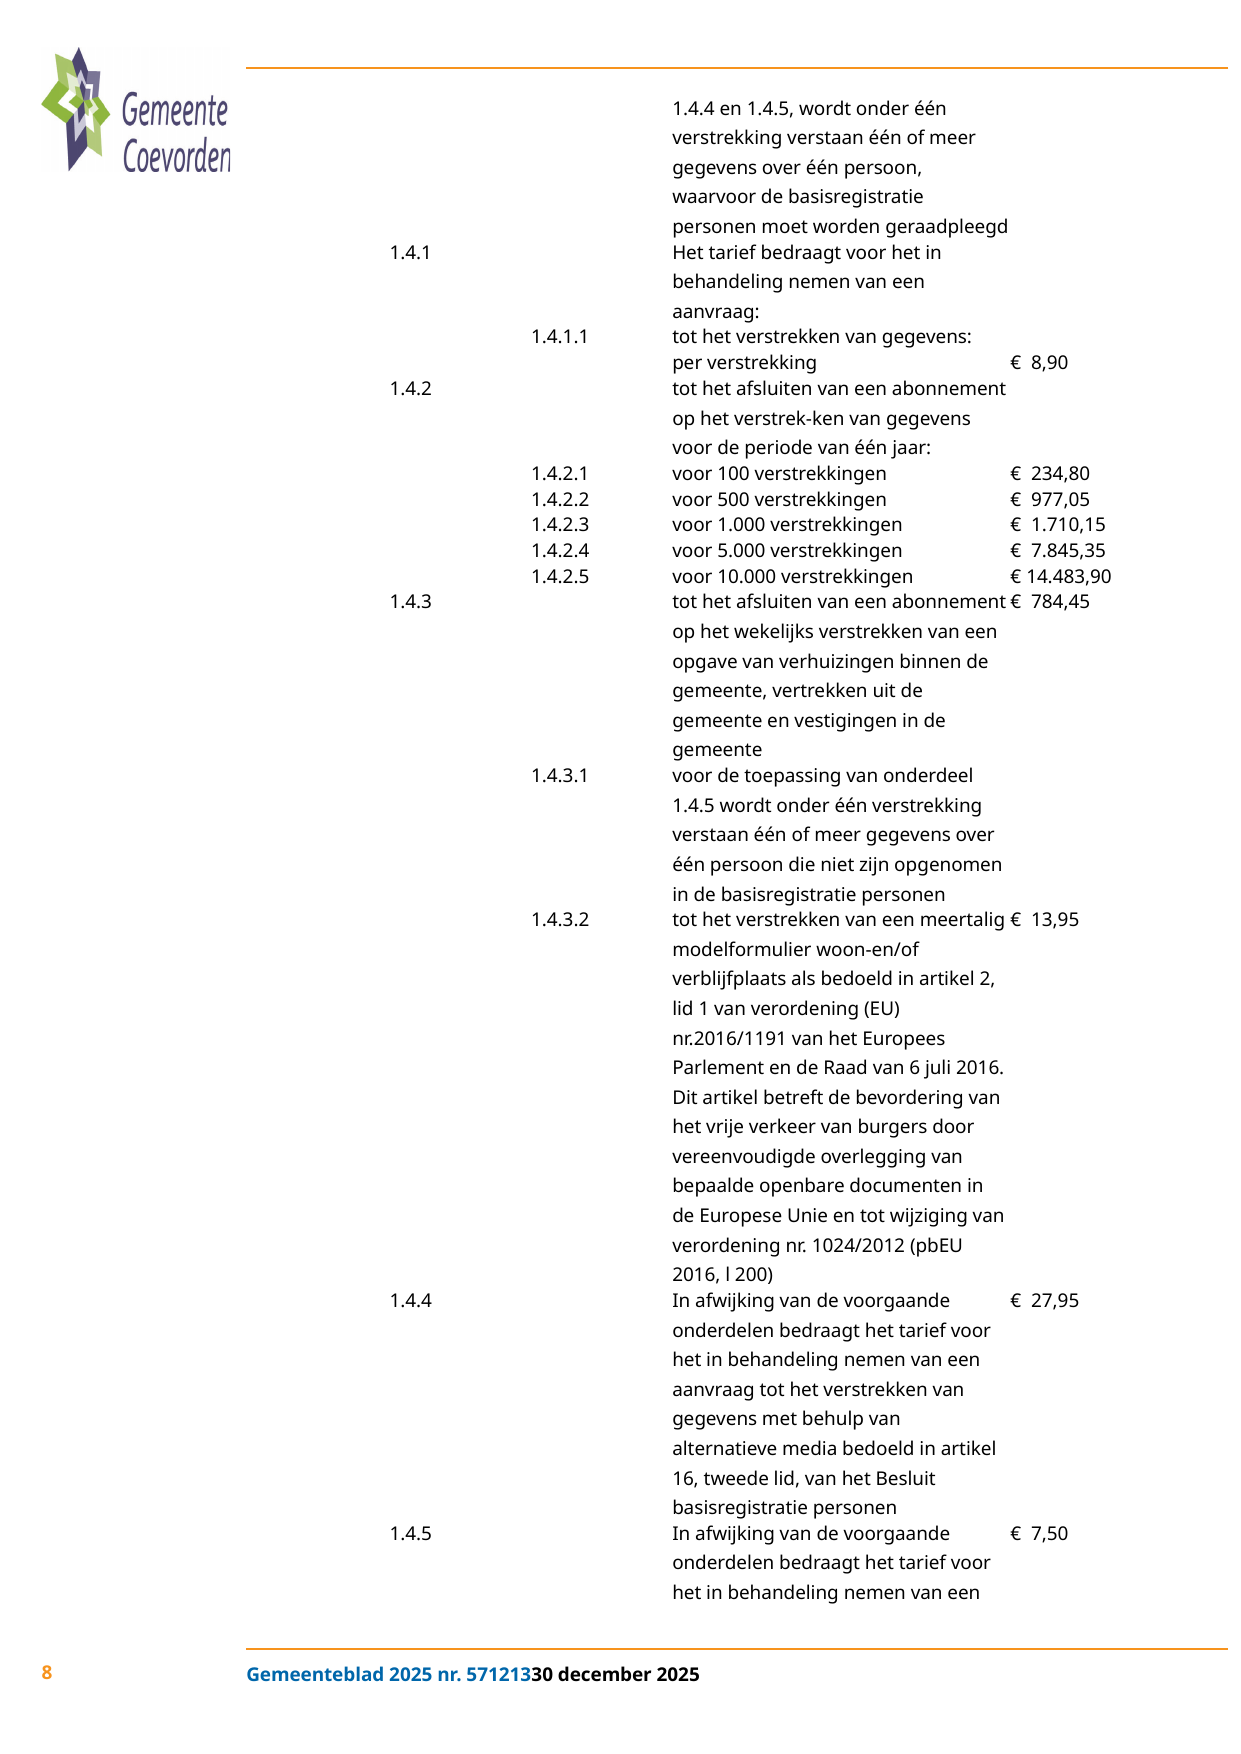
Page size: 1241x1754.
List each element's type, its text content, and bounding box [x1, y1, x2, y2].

table_cell € 14.483,90 [1010, 563, 1152, 589]
table_cell 1.4.2.2 [531, 486, 672, 512]
table_cell € 13,95 [1010, 906, 1152, 1287]
table_cell [248, 563, 389, 589]
table_cell per verstrekking [672, 350, 1010, 375]
table_cell € 27,95 [1010, 1287, 1152, 1520]
table_cell In afwijking van de voorgaande onderdelen bedraagt het tarief voor het in behandeling nemen van een [672, 1520, 1010, 1605]
table_cell € 977,05 [1010, 486, 1152, 512]
table_cell [248, 1520, 389, 1605]
picture [41, 47, 231, 172]
table_cell [531, 1287, 672, 1520]
table_cell [1010, 763, 1152, 906]
table_cell [531, 1520, 672, 1605]
table_cell [531, 350, 672, 375]
table_cell [389, 512, 531, 537]
table_header [531, 95, 672, 239]
table_cell 1.4.5 [389, 1520, 531, 1605]
table_cell 1.4.2 [389, 375, 531, 460]
table_cell 1.4.1.1 [531, 324, 672, 349]
table_cell 1.4.4 [389, 1287, 531, 1520]
table_cell [389, 486, 531, 512]
table_cell 1.4.2.4 [531, 537, 672, 563]
table_cell € 8,90 [1010, 350, 1152, 375]
table_cell 1.4.2.5 [531, 563, 672, 589]
table_cell [1010, 375, 1152, 460]
table_cell [389, 906, 531, 1287]
table_cell [248, 512, 389, 537]
table_cell [248, 486, 389, 512]
table_cell 1.4.3.2 [531, 906, 672, 1287]
table_cell [531, 375, 672, 460]
table_cell [389, 324, 531, 349]
table_cell € 1.710,15 [1010, 512, 1152, 537]
table_cell [248, 350, 389, 375]
table_cell voor 100 verstrekkingen [672, 460, 1010, 486]
table_header [248, 95, 389, 239]
table_header [389, 95, 531, 239]
table_cell [389, 350, 531, 375]
table_cell [248, 906, 389, 1287]
table_cell 1.4.1 [389, 239, 531, 324]
table_cell tot het afsluiten van een abonnement op het wekelijks verstrekken van een opgave van verhuizingen binnen de gemeente, vertrekken uit de gemeente en vestigingen in de gemeente [672, 589, 1010, 762]
table_cell 1.4.2.1 [531, 460, 672, 486]
table_cell Het tarief bedraagt voor het in behandeling nemen van een aanvraag: [672, 239, 1010, 324]
table_cell [248, 589, 389, 762]
table_cell 1.4.3 [389, 589, 531, 762]
table_cell voor de toepassing van onderdeel 1.4.5 wordt onder één verstrekking verstaan één of meer gegevens over één persoon die niet zijn opgenomen in de basisregistratie personen [672, 763, 1010, 906]
table_cell tot het verstrekken van gegevens: [672, 324, 1010, 349]
table_cell [248, 537, 389, 563]
table_cell [389, 763, 531, 906]
table_cell [389, 563, 531, 589]
table_cell 1.4.2.3 [531, 512, 672, 537]
table_cell € 7,50 [1010, 1520, 1152, 1605]
table_cell 1.4.3.1 [531, 763, 672, 906]
table_cell [531, 589, 672, 762]
table_header 1.4.4 en 1.4.5, wordt onder één verstrekking verstaan één of meer gegevens over één persoon, waarvoor de basisregistratie personen moet worden geraadpleegd [672, 95, 1010, 239]
table_cell [531, 239, 672, 324]
table_cell [389, 460, 531, 486]
table_header [1010, 95, 1152, 239]
table_cell € 234,80 [1010, 460, 1152, 486]
table_cell [248, 1287, 389, 1520]
table_cell [1010, 239, 1152, 324]
table_cell voor 1.000 verstrekkingen [672, 512, 1010, 537]
table_cell [248, 763, 389, 906]
table_cell [1010, 324, 1152, 349]
table_cell voor 500 verstrekkingen [672, 486, 1010, 512]
table_cell In afwijking van de voorgaande onderdelen bedraagt het tarief voor het in behandeling nemen van een aanvraag tot het verstrekken van gegevens met behulp van alternatieve media bedoeld in artikel 16, tweede lid, van het Besluit basisregistratie personen [672, 1287, 1010, 1520]
table_cell voor 10.000 verstrekkingen [672, 563, 1010, 589]
table_cell € 7.845,35 [1010, 537, 1152, 563]
table_cell voor 5.000 verstrekkingen [672, 537, 1010, 563]
table_cell € 784,45 [1010, 589, 1152, 762]
table_cell [248, 460, 389, 486]
table_cell [248, 239, 389, 324]
table_cell [389, 537, 531, 563]
table_cell tot het afsluiten van een abonnement op het verstrek-ken van gegevens voor de periode van één jaar: [672, 375, 1010, 460]
table_cell [248, 375, 389, 460]
table_cell [248, 324, 389, 349]
table_cell tot het verstrekken van een meertalig modelformulier woon-en/of verblijfplaats als bedoeld in artikel 2, lid 1 van verordening (EU) nr.2016/1191 van het Europees Parlement en de Raad van 6 juli 2016. Dit artikel betreft de bevordering van het vrije verkeer van burgers door vereenvoudigde overlegging van bepaalde openbare documenten in de Europese Unie en tot wijziging van verordening nr. 1024/2012 (pbEU 2016, l 200) [672, 906, 1010, 1287]
